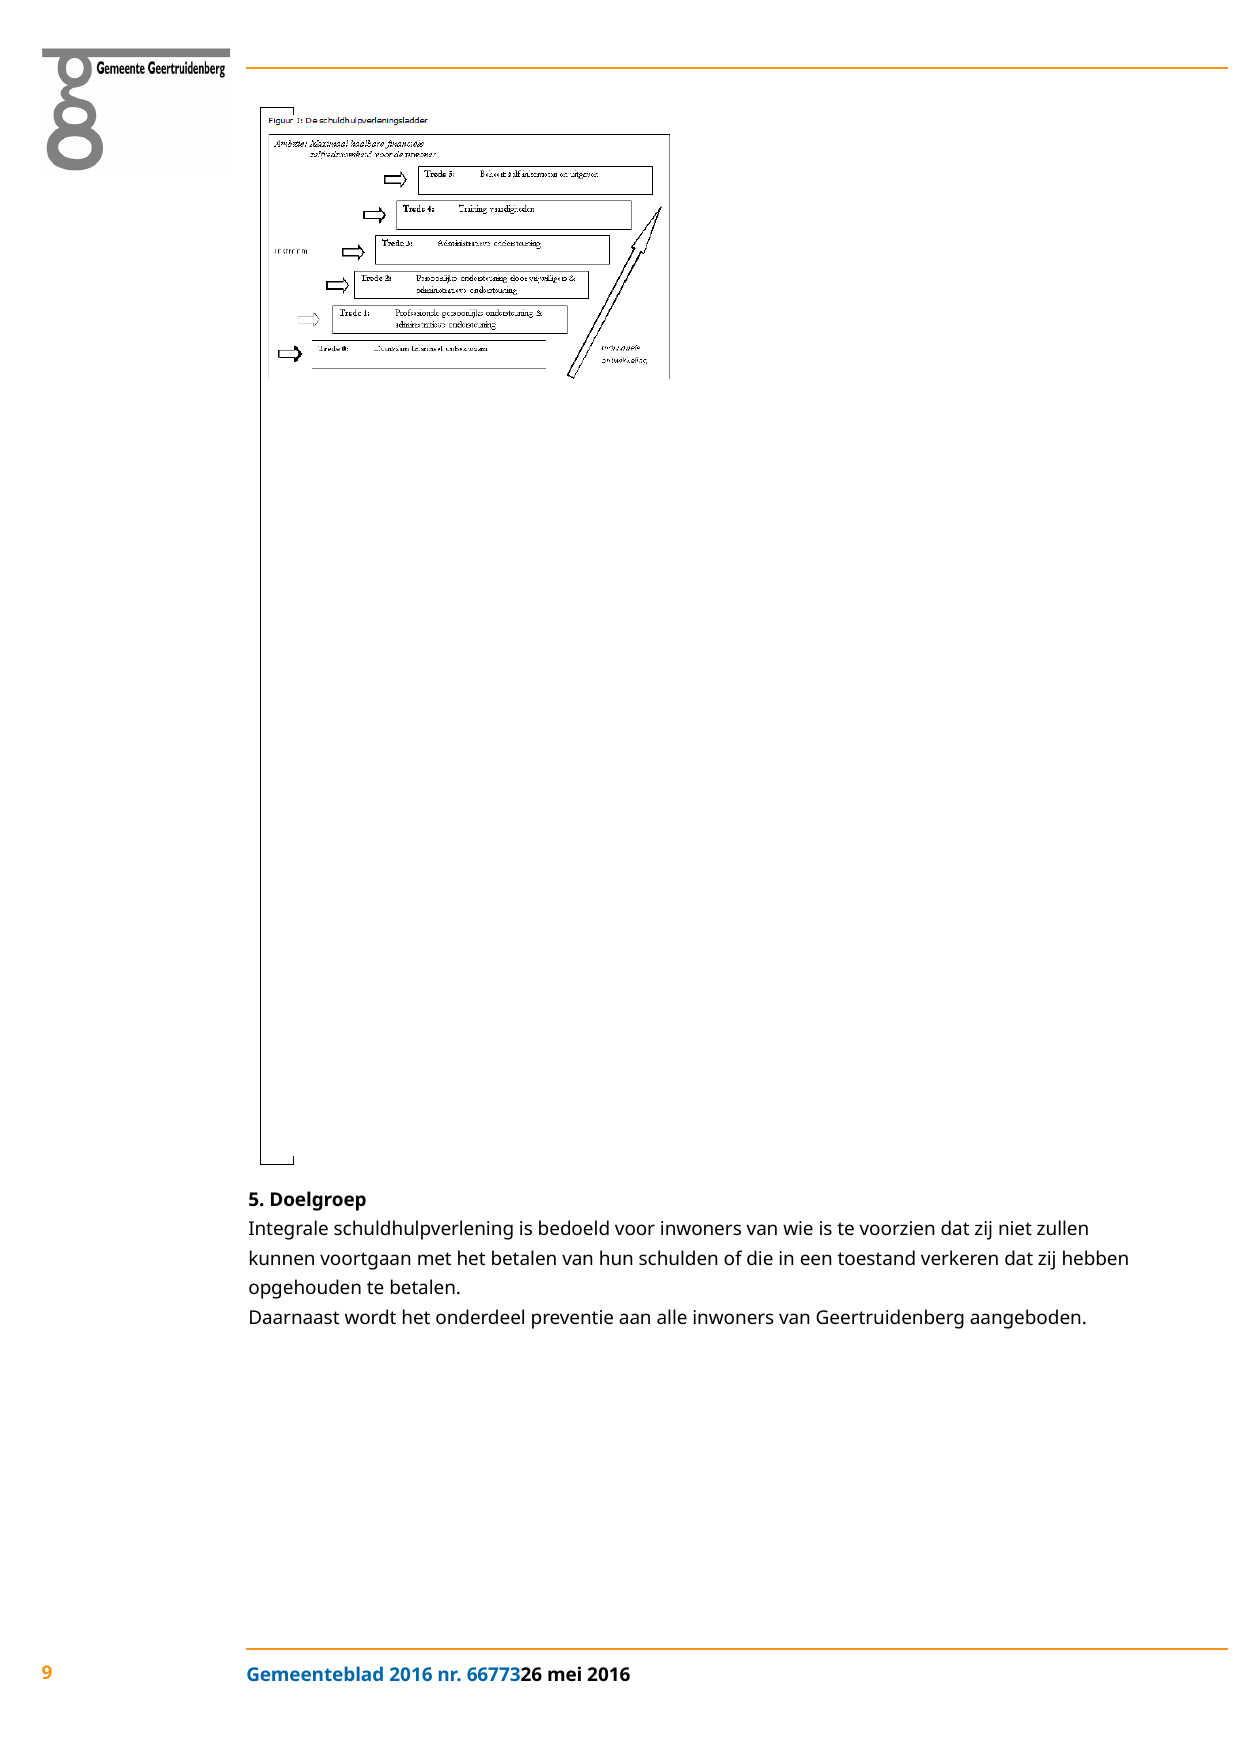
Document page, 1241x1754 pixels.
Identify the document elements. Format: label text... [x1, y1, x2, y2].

text 5. Doelgroep [248, 1186, 1152, 1212]
picture [41, 47, 231, 172]
picture [268, 115, 1173, 1156]
text Integrale schuldhulpverlening is bedoeld voor inwoners van wie is te voorzien dat zij niet zullen kunnen voortgaan met het betalen van hun schulden of die in een toestand verkeren dat zij hebben opgehouden te betalen. [248, 1215, 1152, 1300]
text Daarnaast wordt het onderdeel preventie aan alle inwoners van Geertruidenberg aangeboden. [248, 1304, 1152, 1330]
